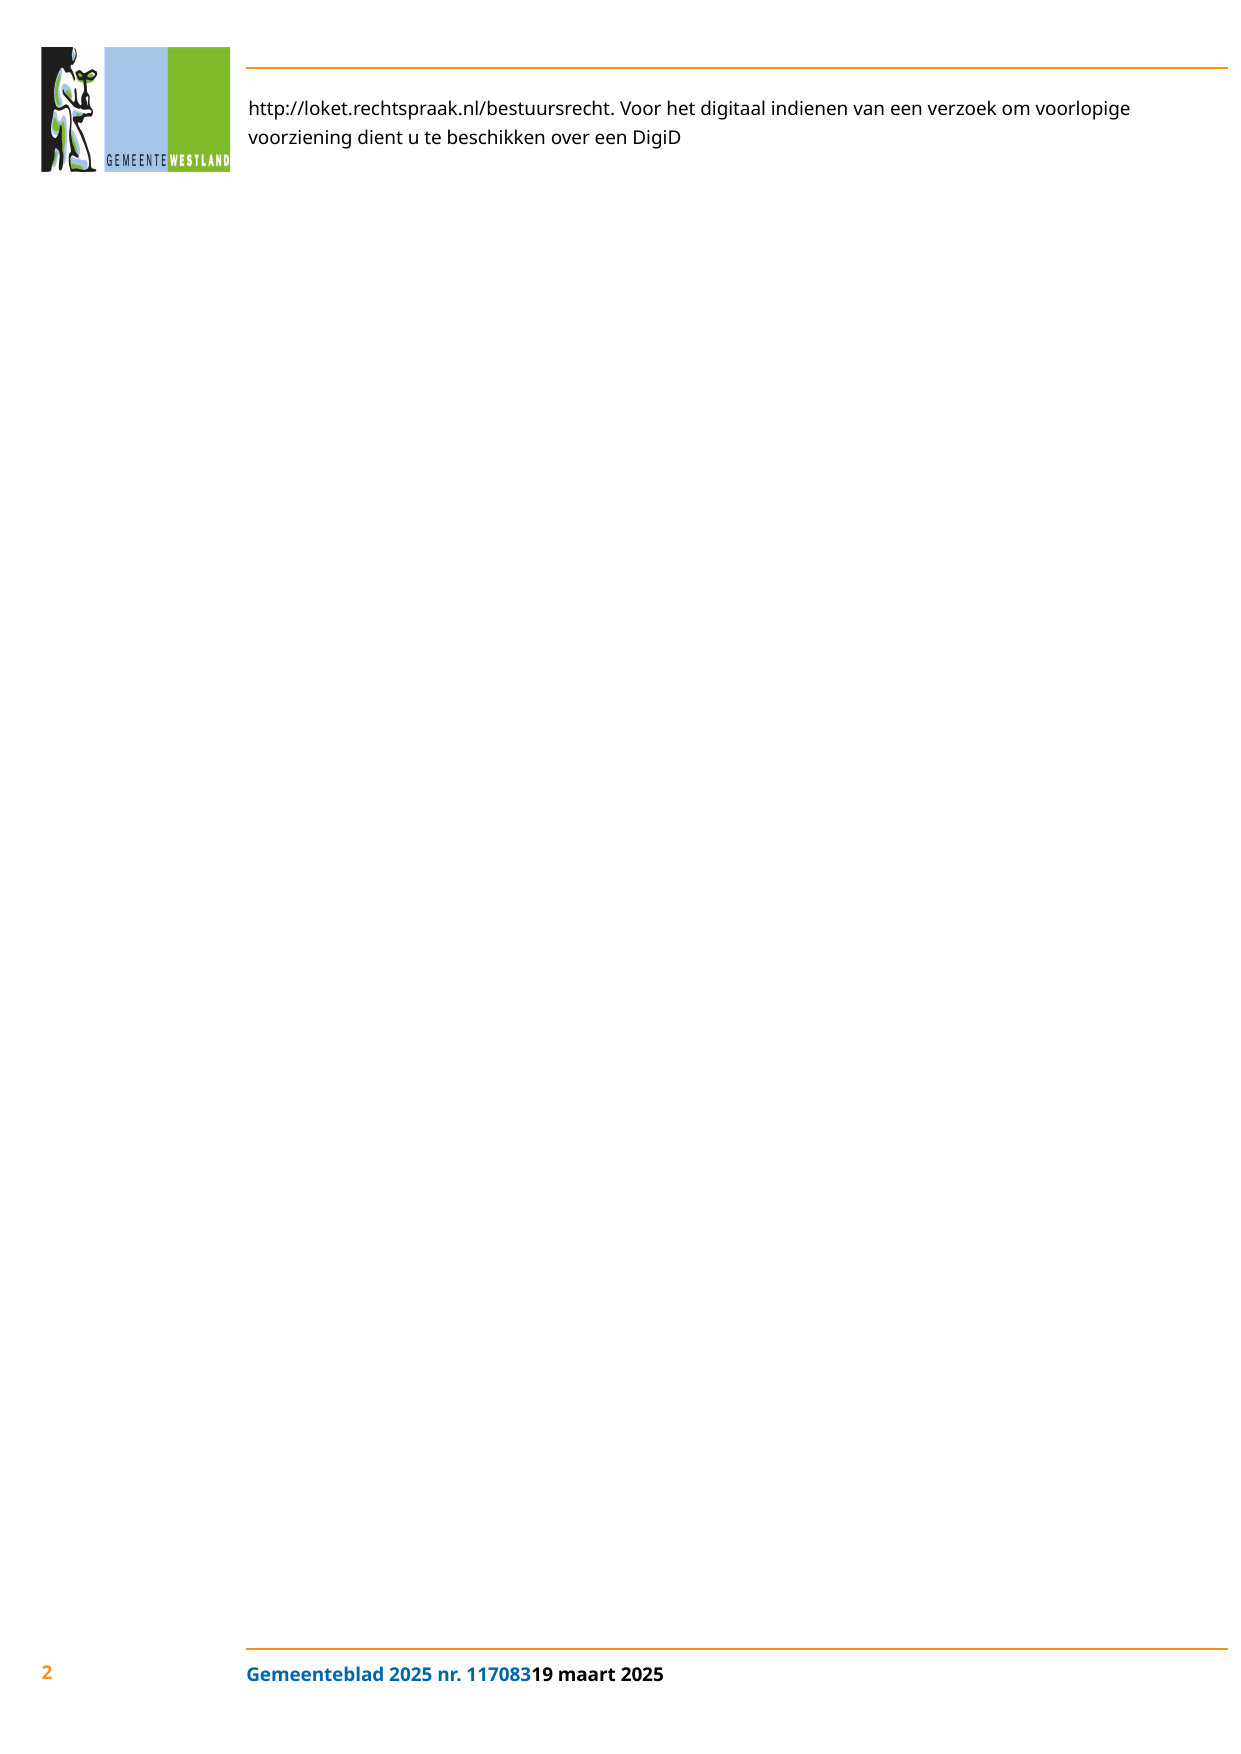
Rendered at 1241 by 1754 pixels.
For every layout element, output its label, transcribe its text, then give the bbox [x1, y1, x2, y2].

picture [41, 47, 231, 172]
text http://loket.rechtspraak.nl/bestuursrecht. Voor het digitaal indienen van een verzoek om voorlopige voorziening dient u te beschikken over een DigiD [248, 95, 1152, 150]
